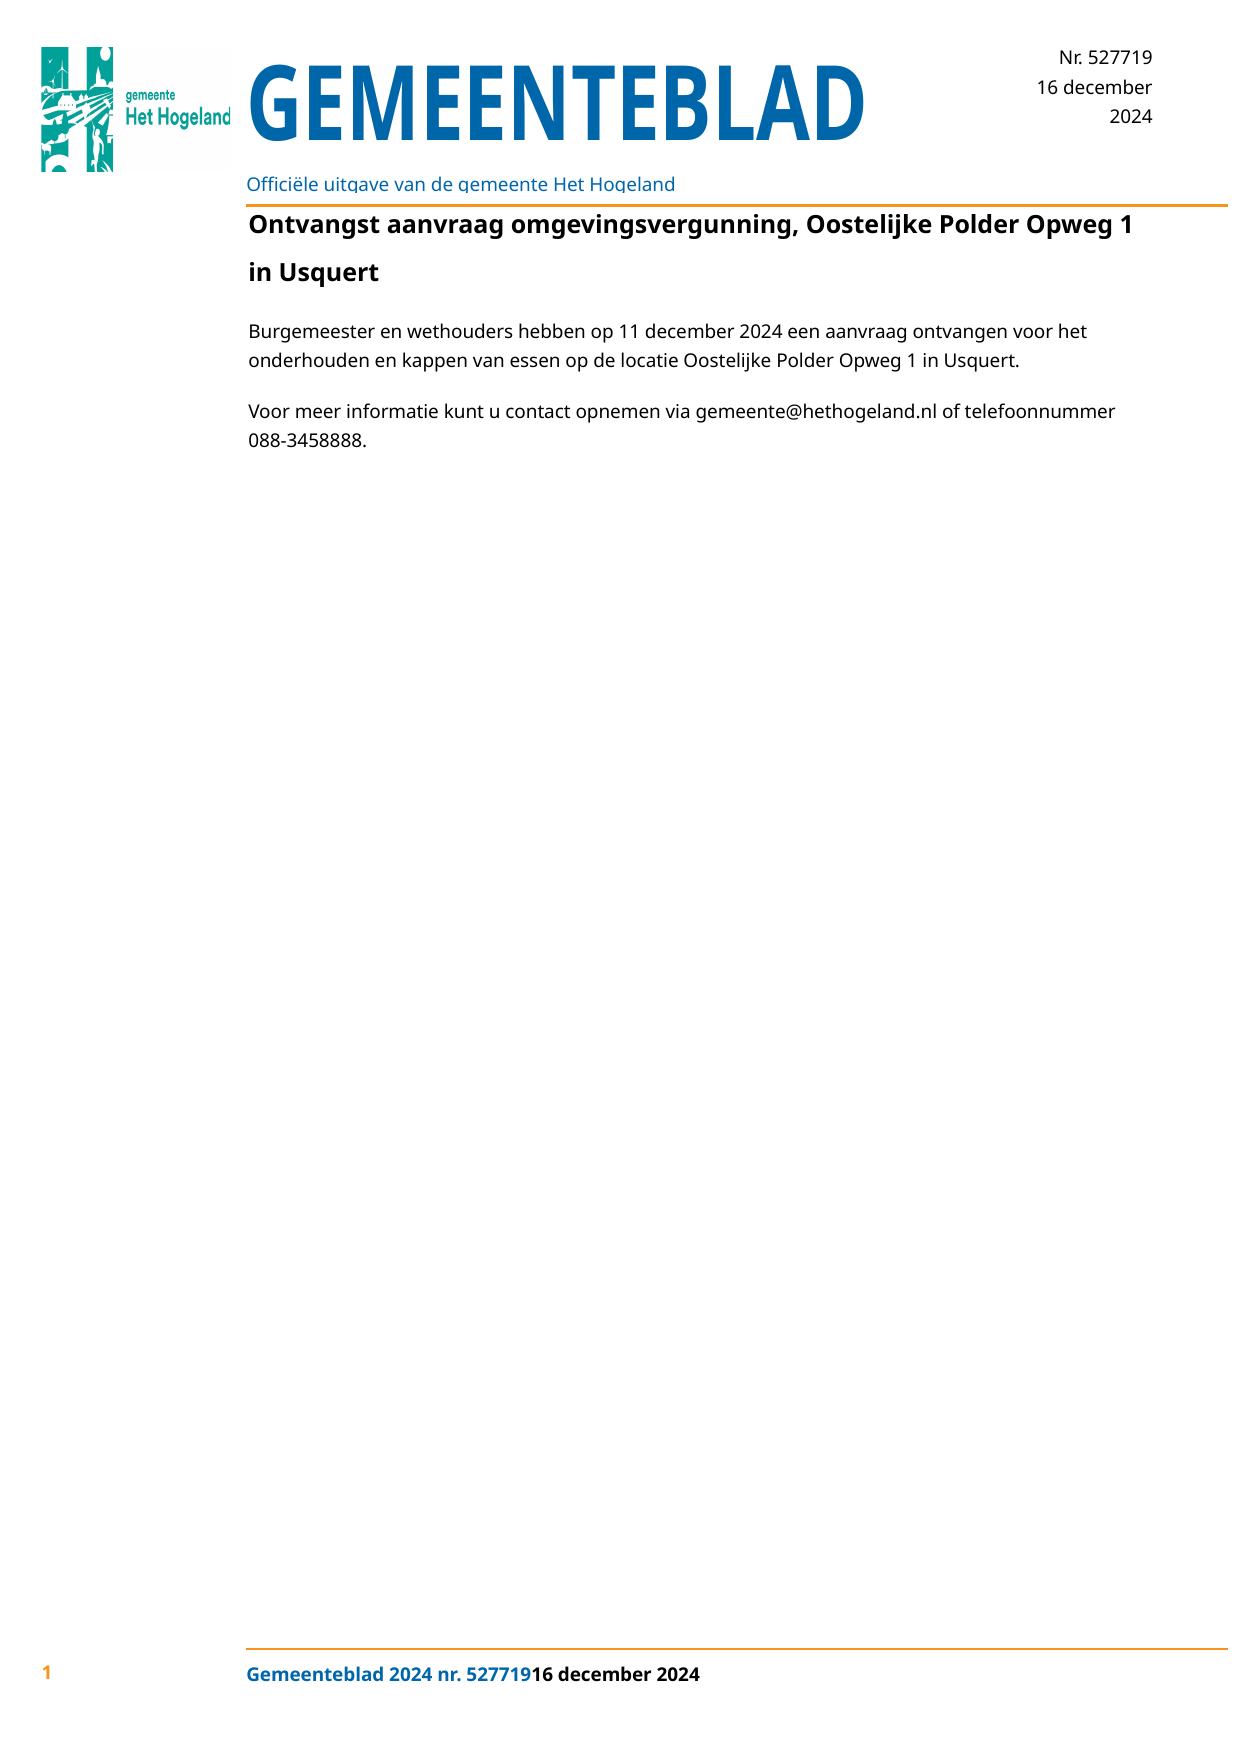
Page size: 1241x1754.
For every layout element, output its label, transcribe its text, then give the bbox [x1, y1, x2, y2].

text Voor meer informatie kunt u contact opnemen via gemeente@hethogeland.nl of telefoonnummer 088-3458888. [248, 398, 1152, 453]
text Burgemeester en wethouders hebben op 11 december 2024 een aanvraag ontvangen voor het onderhouden en kappen van essen op de locatie Oostelijke Polder Opweg 1 in Usquert. [248, 318, 1152, 373]
text Ontvangst aanvraag omgevingsvergunning, Oostelijke Polder Opweg 1 in Usquert [248, 207, 1152, 288]
picture [41, 47, 231, 172]
